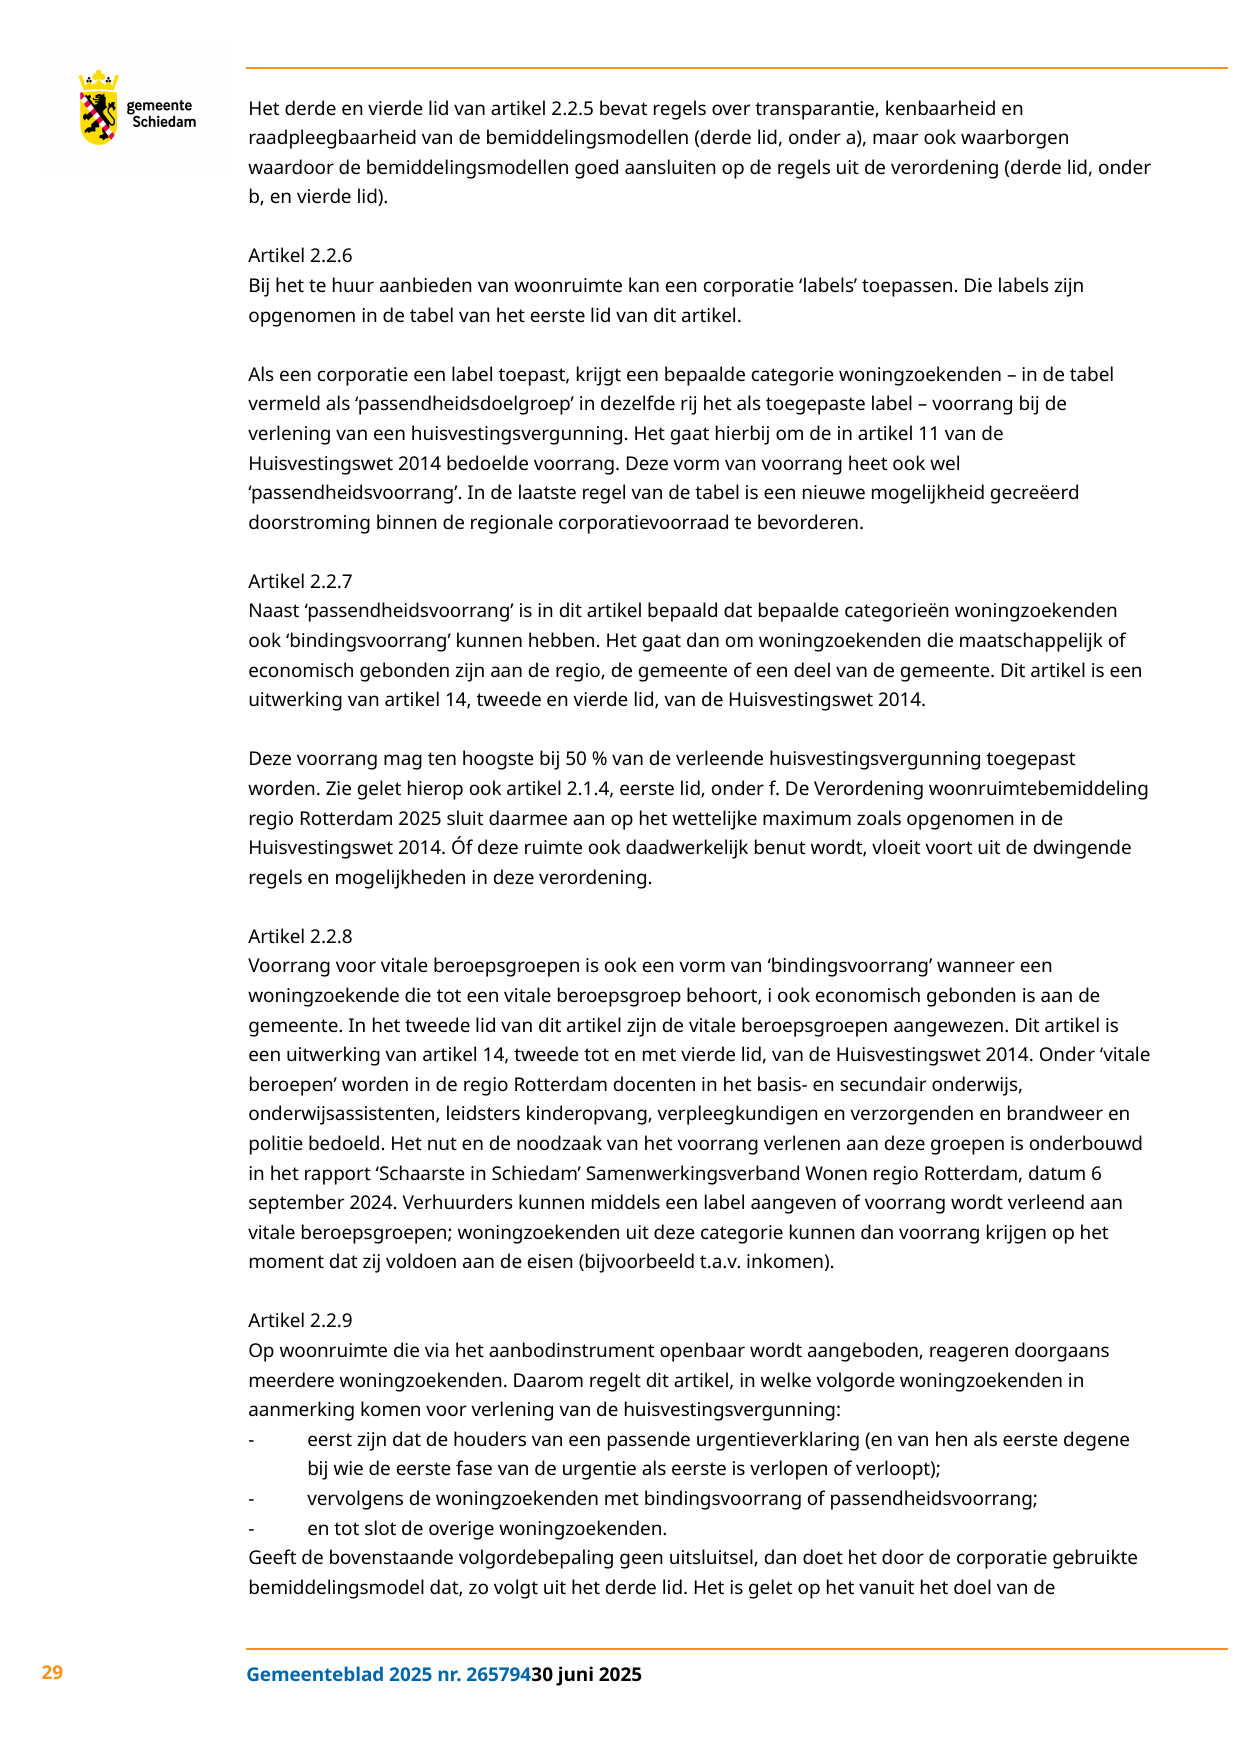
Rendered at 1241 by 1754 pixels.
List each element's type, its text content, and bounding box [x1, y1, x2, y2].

text Als een corporatie een label toepast, krijgt een bepaalde categorie woningzoekenden – in de tabel vermeld als ‘passendheidsdoelgroep’ in dezelfde rij het als toegepaste label – voorrang bij de verlening van een huisvestingsvergunning. Het gaat hierbij om de in artikel 11 van de Huisvestingswet 2014 bedoelde voorrang. Deze vorm van voorrang heet ook wel ‘passendheidsvoorrang’. In de laatste regel van de tabel is een nieuwe mogelijkheid gecreëerd doorstroming binnen de regionale corporatievoorraad te bevorderen. [248, 361, 1152, 535]
list en tot slot de overige woningzoekenden. [248, 1515, 1152, 1541]
text Artikel 2.2.9 [248, 1308, 1152, 1333]
text Naast ‘passendheidsvoorrang’ is in dit artikel bepaald dat bepaalde categorieën woningzoekenden ook ‘bindingsvoorrang’ kunnen hebben. Het gaat dan om woningzoekenden die maatschappelijk of economisch gebonden zijn aan de regio, de gemeente of een deel van de gemeente. Dit artikel is een uitwerking van artikel 14, tweede en vierde lid, van de Huisvestingswet 2014. [248, 598, 1152, 712]
text Deze voorrang mag ten hoogste bij 50 % van de verleende huisvestingsvergunning toegepast worden. Zie gelet hierop ook artikel 2.1.4, eerste lid, onder f. De Verordening woonruimtebemiddeling regio Rotterdam 2025 sluit daarmee aan op het wettelijke maximum zoals opgenomen in de Huisvestingswet 2014. Óf deze ruimte ook daadwerkelijk benut wordt, vloeit voort uit de dwingende regels en mogelijkheden in deze verordening. [248, 746, 1152, 890]
text Artikel 2.2.8 [248, 923, 1152, 949]
text Het derde en vierde lid van artikel 2.2.5 bevat regels over transparantie, kenbaarheid en raadpleegbaarheid van de bemiddelingsmodellen (derde lid, onder a), maar ook waarborgen waardoor de bemiddelingsmodellen goed aansluiten op de regels uit de verordening (derde lid, onder b, en vierde lid). [248, 95, 1152, 209]
text Artikel 2.2.7 [248, 568, 1152, 594]
text Bij het te huur aanbieden van woonruimte kan een corporatie ‘labels’ toepassen. Die labels zijn opgenomen in de tabel van het eerste lid van dit artikel. [248, 272, 1152, 328]
text Geeft de bovenstaande volgordebepaling geen uitsluitsel, dan doet het door de corporatie gebruikte bemiddelingsmodel dat, zo volgt uit het derde lid. Het is gelet op het vanuit het doel van de [248, 1544, 1152, 1600]
text Artikel 2.2.6 [248, 243, 1152, 268]
text Op woonruimte die via het aanbodinstrument openbaar wordt aangeboden, reageren doorgaans meerdere woningzoekenden. Daarom regelt dit artikel, in welke volgorde woningzoekenden in aanmerking komen voor verlening van de huisvestingsvergunning: [248, 1337, 1152, 1422]
picture [41, 47, 231, 172]
text Voorrang voor vitale beroepsgroepen is ook een vorm van ‘bindingsvoorrang’ wanneer een woningzoekende die tot een vitale beroepsgroep behoort, i ook economisch gebonden is aan de gemeente. In het tweede lid van dit artikel zijn de vitale beroepsgroepen aangewezen. Dit artikel is een uitwerking van artikel 14, tweede tot en met vierde lid, van de Huisvestingswet 2014. Onder ‘vitale beroepen’ worden in de regio Rotterdam docenten in het basis- en secundair onderwijs, onderwijsassistenten, leidsters kinderopvang, verpleegkundigen en verzorgenden en brandweer en politie bedoeld. Het nut en de noodzaak van het voorrang verlenen aan deze groepen is onderbouwd in het rapport ‘Schaarste in Schiedam’ Samenwerkingsverband Wonen regio Rotterdam, datum 6 september 2024. Verhuurders kunnen middels een label aangeven of voorrang wordt verleend aan vitale beroepsgroepen; woningzoekenden uit deze categorie kunnen dan voorrang krijgen op het moment dat zij voldoen aan de eisen (bijvoorbeeld t.a.v. inkomen). [248, 953, 1152, 1274]
list vervolgens de woningzoekenden met bindingsvoorrang of passendheidsvoorrang; [248, 1485, 1152, 1511]
list eerst zijn dat de houders van een passende urgentieverklaring (en van hen als eerste degene bij wie de eerste fase van de urgentie als eerste is verlopen of verloopt); [248, 1426, 1152, 1481]
